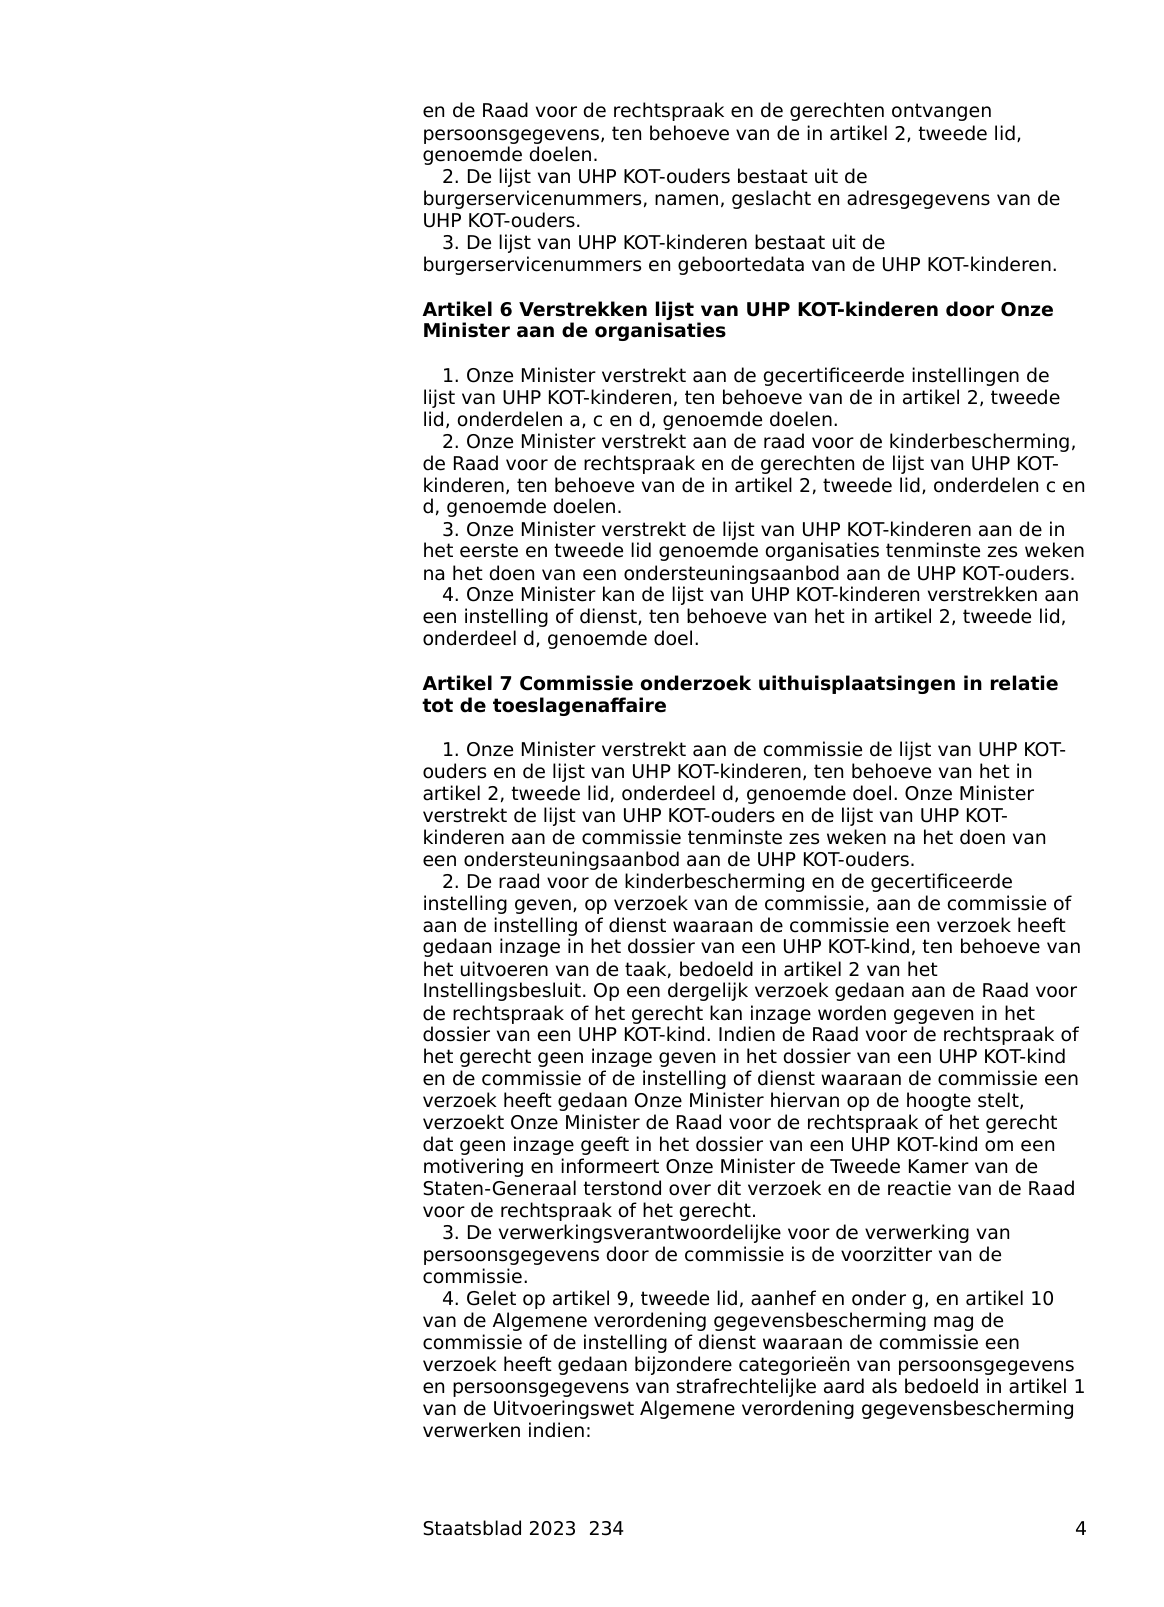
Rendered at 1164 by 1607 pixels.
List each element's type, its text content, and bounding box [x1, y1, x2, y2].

text 3. De lijst van UHP KOT-kinderen bestaat uit de burgerservicenummers en geboortedata van de UHP KOT-kinderen. [422, 232, 1087, 276]
text 1. Onze Minister verstrekt aan de gecertificeerde instellingen de lijst van UHP KOT-kinderen, ten behoeve van de in artikel 2, tweede lid, onderdelen a, c en d, genoemde doelen. [422, 364, 1087, 431]
text 1. Onze Minister verstrekt aan de commissie de lijst van UHP KOT-ouders en de lijst van UHP KOT-kinderen, ten behoeve van het in artikel 2, tweede lid, onderdeel d, genoemde doel. Onze Minister verstrekt de lijst van UHP KOT-ouders en de lijst van UHP KOT-kinderen aan de commissie tenminste zes weken na het doen van een ondersteuningsaanbod aan de UHP KOT-ouders. [422, 739, 1087, 871]
subtitle Artikel 7 Commissie onderzoek uithuisplaatsingen in relatie tot de toeslagenaffaire [422, 672, 1087, 716]
subtitle Artikel 6 Verstrekken lijst van UHP KOT-kinderen door Onze Minister aan de organisaties [422, 298, 1087, 342]
text 2. De lijst van UHP KOT-ouders bestaat uit de burgerservicenummers, namen, geslacht en adresgegevens van de UHP KOT-ouders. [422, 166, 1087, 232]
text 2. Onze Minister verstrekt aan de raad voor de kinderbescherming, de Raad voor de rechtspraak en de gerechten de lijst van UHP KOT-kinderen, ten behoeve van de in artikel 2, tweede lid, onderdelen c en d, genoemde doelen. [422, 431, 1087, 518]
text en de Raad voor de rechtspraak en de gerechten ontvangen persoonsgegevens, ten behoeve van de in artikel 2, tweede lid, genoemde doelen. [422, 100, 1087, 166]
text 3. De verwerkingsverantwoordelijke voor de verwerking van persoonsgegevens door de commissie is de voorzitter van de commissie. [422, 1222, 1087, 1288]
text 4. Onze Minister kan de lijst van UHP KOT-kinderen verstrekken aan een instelling of dienst, ten behoeve van het in artikel 2, tweede lid, onderdeel d, genoemde doel. [422, 584, 1087, 650]
text 2. De raad voor de kinderbescherming en de gecertificeerde instelling geven, op verzoek van de commissie, aan de commissie of aan de instelling of dienst waaraan de commissie een verzoek heeft gedaan inzage in het dossier van een UHP KOT-kind, ten behoeve van het uitvoeren van de taak, bedoeld in artikel 2 van het Instellingsbesluit. Op een dergelijk verzoek gedaan aan de Raad voor de rechtspraak of het gerecht kan inzage worden gegeven in het dossier van een UHP KOT-kind. Indien de Raad voor de rechtspraak of het gerecht geen inzage geven in het dossier van een UHP KOT-kind en de commissie of de instelling of dienst waaraan de commissie een verzoek heeft gedaan Onze Minister hiervan op de hoogte stelt, verzoekt Onze Minister de Raad voor de rechtspraak of het gerecht dat geen inzage geeft in het dossier van een UHP KOT-kind om een motivering en informeert Onze Minister de Tweede Kamer van de Staten-Generaal terstond over dit verzoek en de reactie van de Raad voor de rechtspraak of het gerecht. [422, 871, 1087, 1222]
text 3. Onze Minister verstrekt de lijst van UHP KOT-kinderen aan de in het eerste en tweede lid genoemde organisaties tenminste zes weken na het doen van een ondersteuningsaanbod aan de UHP KOT-ouders. [422, 518, 1087, 584]
text 4. Gelet op artikel 9, tweede lid, aanhef en onder g, en artikel 10 van de Algemene verordening gegevensbescherming mag de commissie of de instelling of dienst waaraan de commissie een verzoek heeft gedaan bijzondere categorieën van persoonsgegevens en persoonsgegevens van strafrechtelijke aard als bedoeld in artikel 1 van de Uitvoeringswet Algemene verordening gegevensbescherming verwerken indien: [422, 1288, 1087, 1442]
